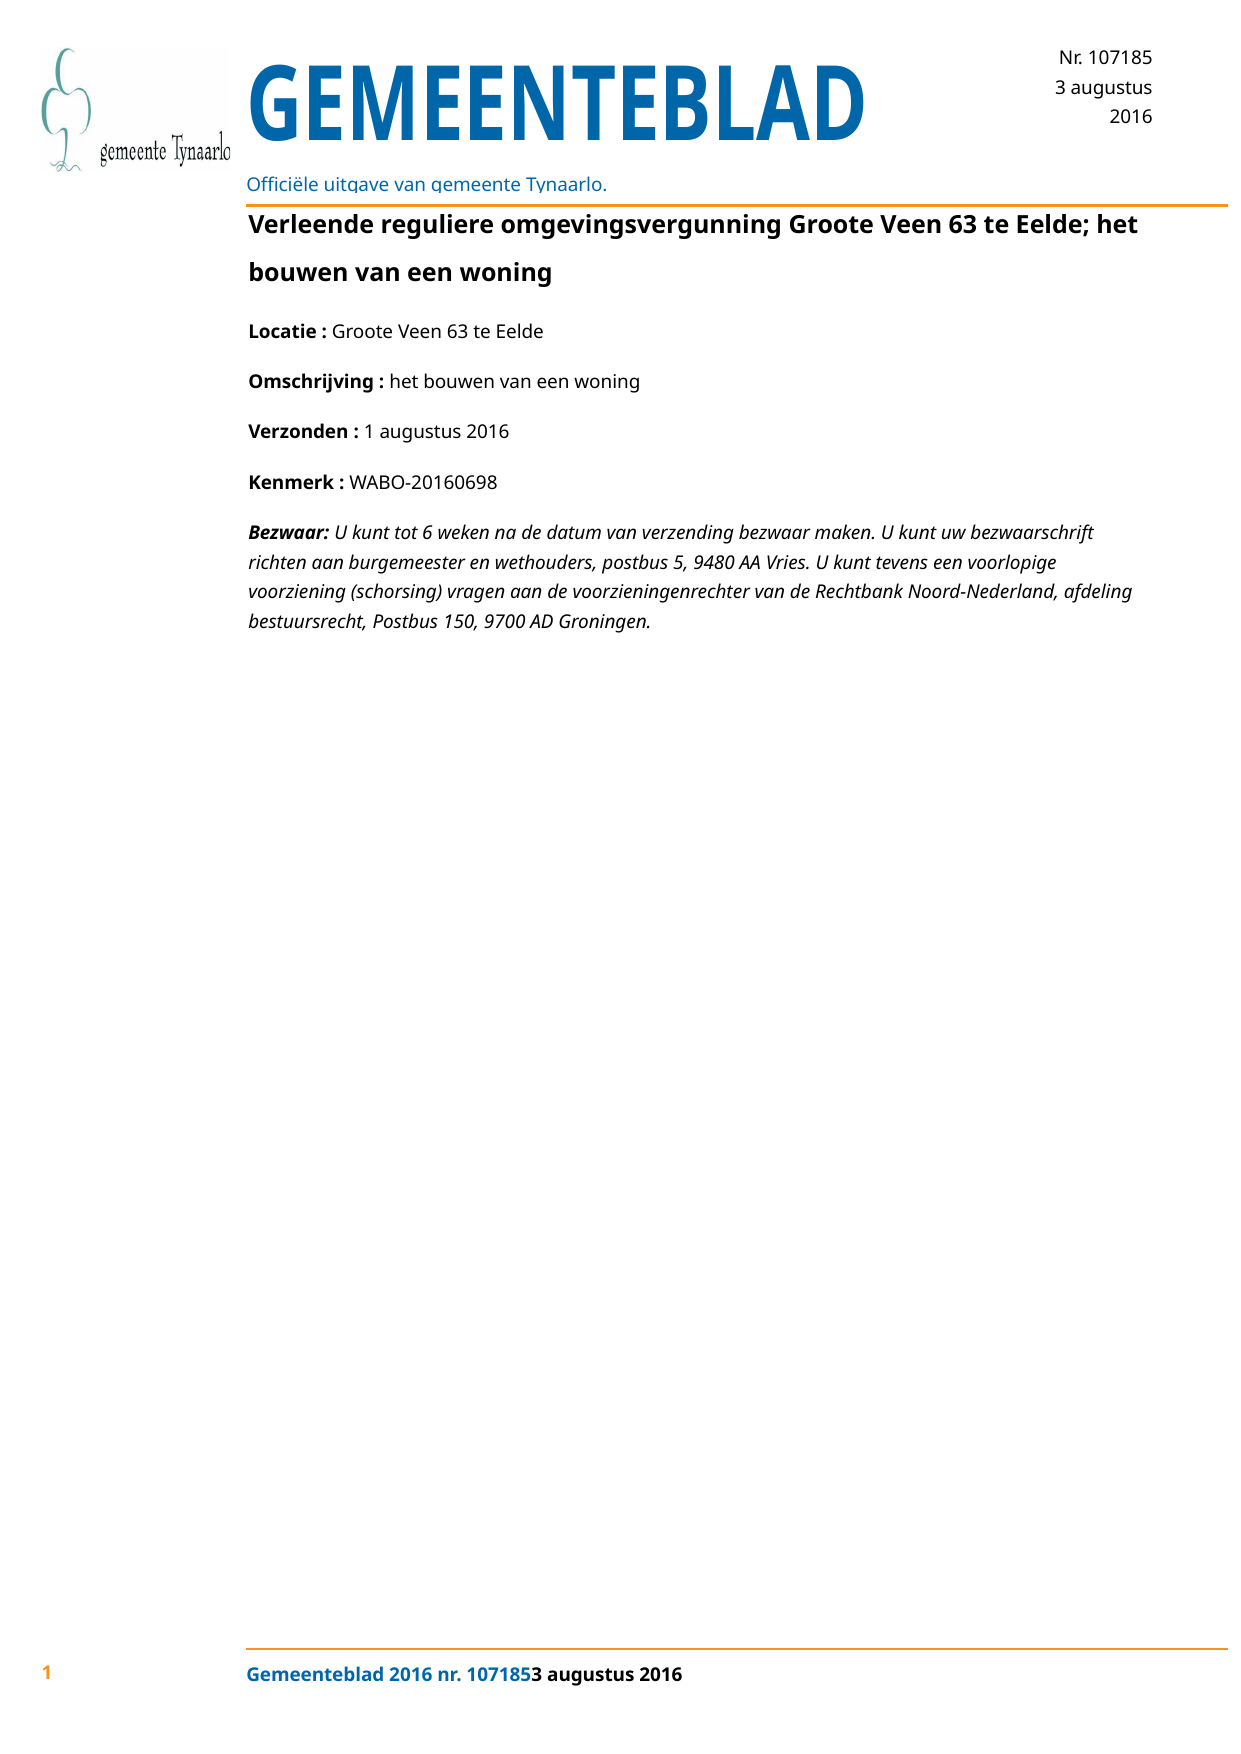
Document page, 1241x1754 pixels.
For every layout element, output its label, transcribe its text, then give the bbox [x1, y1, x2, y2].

text Omschrijving : het bouwen van een woning [248, 368, 1152, 394]
text Verzonden : 1 augustus 2016 [248, 419, 1152, 444]
text Kenmerk : WABO-20160698 [248, 469, 1152, 495]
text Verleende reguliere omgevingsvergunning Groote Veen 63 te Eelde; het bouwen van een woning [248, 207, 1152, 288]
picture [41, 47, 231, 172]
text Locatie : Groote Veen 63 te Eelde [248, 318, 1152, 344]
text Bezwaar: U kunt tot 6 weken na de datum van verzending bezwaar maken. U kunt uw bezwaarschrift richten aan burgemeester en wethouders, postbus 5, 9480 AA Vries. U kunt tevens een voorlopige voorziening (schorsing) vragen aan de voorzieningenrechter van de Rechtbank Noord-Nederland, afdeling bestuursrecht, Postbus 150, 9700 AD Groningen. [248, 519, 1152, 634]
